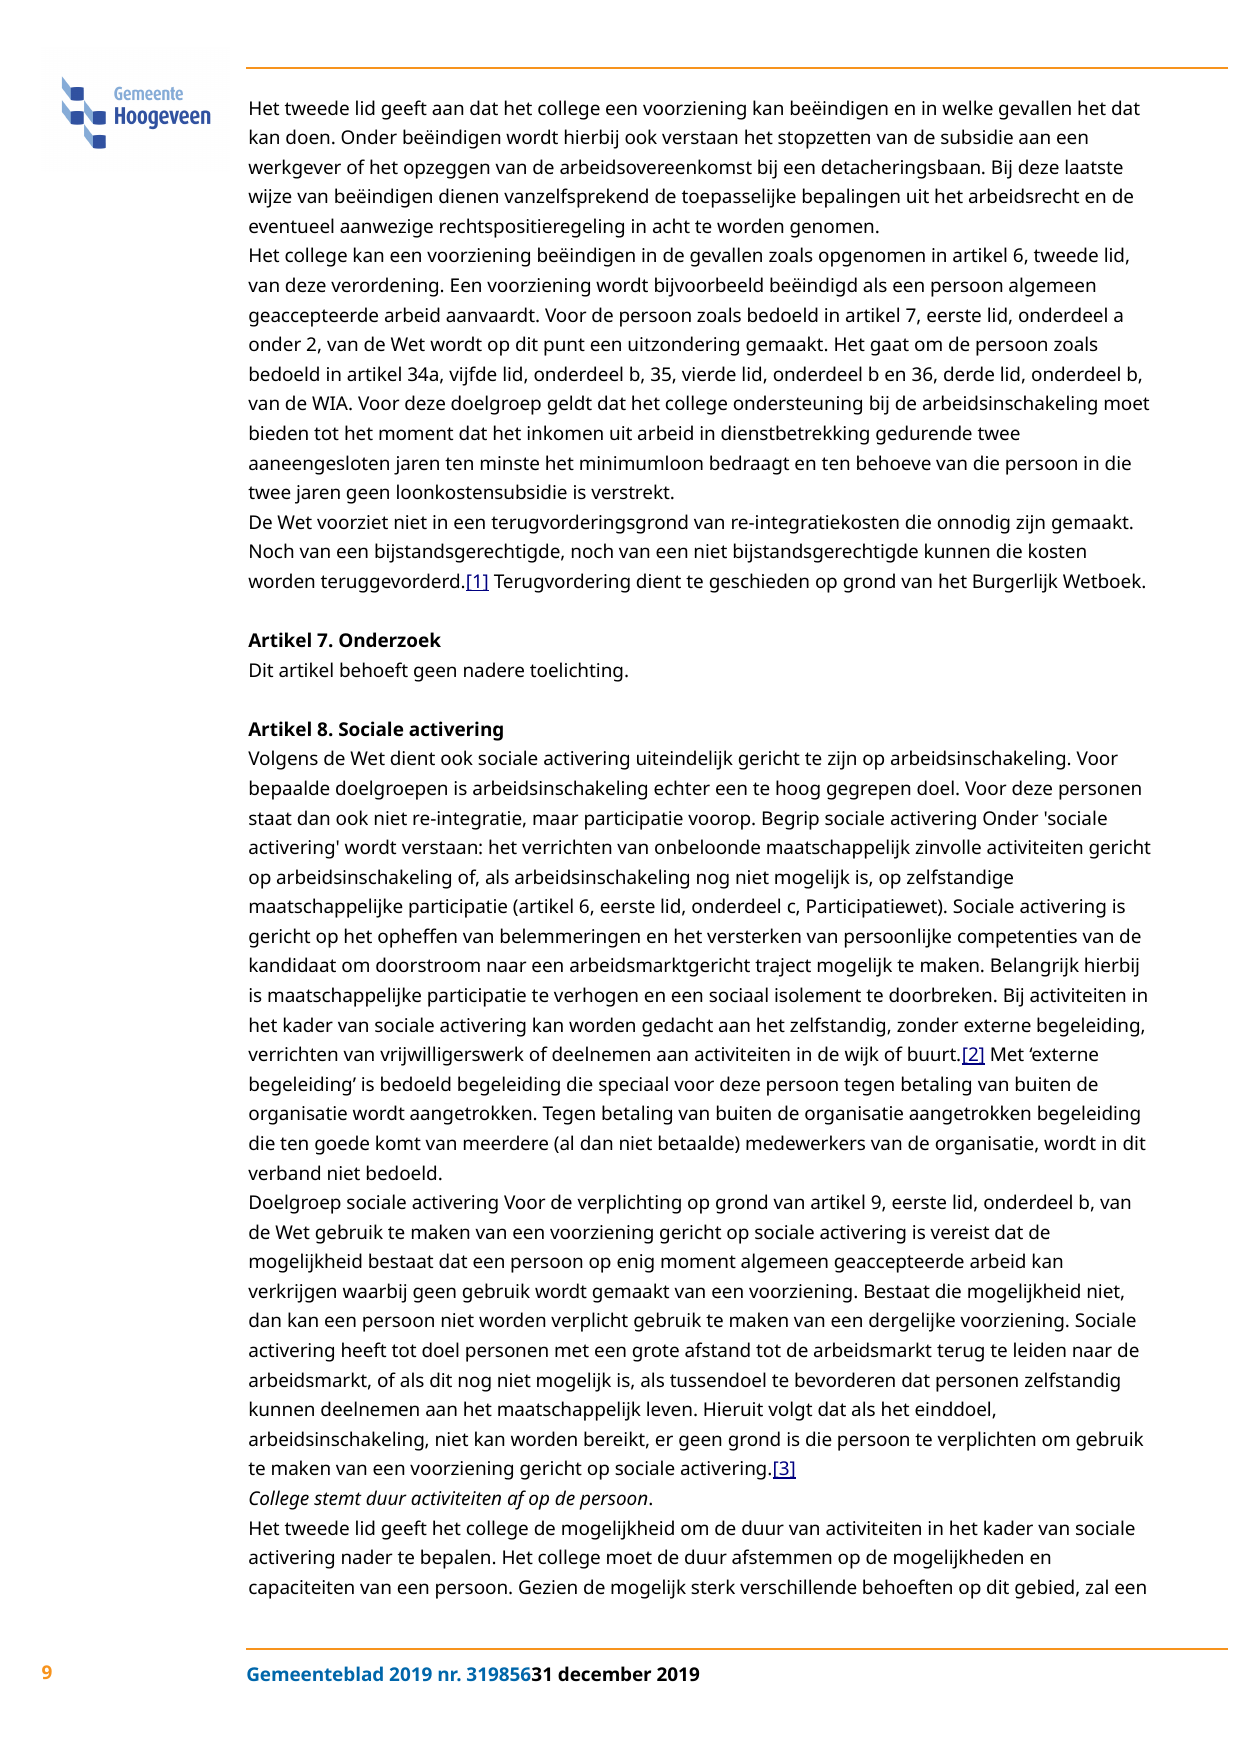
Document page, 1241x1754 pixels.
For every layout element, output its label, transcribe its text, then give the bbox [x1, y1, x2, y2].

text Het tweede lid geeft het college de mogelijkheid om de duur van activiteiten in het kader van sociale activering nader te bepalen. Het college moet de duur afstemmen op de mogelijkheden en capaciteiten van een persoon. Gezien de mogelijk sterk verschillende behoeften op dit gebied, zal een [248, 1515, 1152, 1600]
text Dit artikel behoeft geen nadere toelichting. [248, 657, 1152, 683]
text Doelgroep sociale activering Voor de verplichting op grond van artikel 9, eerste lid, onderdeel b, van de Wet gebruik te maken van een voorziening gericht op sociale activering is vereist dat de mogelijkheid bestaat dat een persoon op enig moment algemeen geaccepteerde arbeid kan verkrijgen waarbij geen gebruik wordt gemaakt van een voorziening. Bestaat die mogelijkheid niet, dan kan een persoon niet worden verplicht gebruik te maken van een dergelijke voorziening. Sociale activering heeft tot doel personen met een grote afstand tot de arbeidsmarkt terug te leiden naar de arbeidsmarkt, of als dit nog niet mogelijk is, als tussendoel te bevorderen dat personen zelfstandig kunnen deelnemen aan het maatschappelijk leven. Hieruit volgt dat als het einddoel, arbeidsinschakeling, niet kan worden bereikt, er geen grond is die persoon te verplichten om gebruik te maken van een voorziening gericht op sociale activering.[3] [248, 1189, 1152, 1481]
text Het college kan een voorziening beëindigen in de gevallen zoals opgenomen in artikel 6, tweede lid, van deze verordening. Een voorziening wordt bijvoorbeeld beëindigd als een persoon algemeen geaccepteerde arbeid aanvaardt. Voor de persoon zoals bedoeld in artikel 7, eerste lid, onderdeel a onder 2, van de Wet wordt op dit punt een uitzondering gemaakt. Het gaat om de persoon zoals bedoeld in artikel 34a, vijfde lid, onderdeel b, 35, vierde lid, onderdeel b en 36, derde lid, onderdeel b, van de WIA. Voor deze doelgroep geldt dat het college ondersteuning bij de arbeidsinschakeling moet bieden tot het moment dat het inkomen uit arbeid in dienstbetrekking gedurende twee aaneengesloten jaren ten minste het minimumloon bedraagt en ten behoeve van die persoon in die twee jaren geen loonkostensubsidie is verstrekt. [248, 243, 1152, 505]
text Volgens de Wet dient ook sociale activering uiteindelijk gericht te zijn op arbeidsinschakeling. Voor bepaalde doelgroepen is arbeidsinschakeling echter een te hoog gegrepen doel. Voor deze personen staat dan ook niet re-integratie, maar participatie voorop. Begrip sociale activering Onder 'sociale activering' wordt verstaan: het verrichten van onbeloonde maatschappelijk zinvolle activiteiten gericht op arbeidsinschakeling of, als arbeidsinschakeling nog niet mogelijk is, op zelfstandige maatschappelijke participatie (artikel 6, eerste lid, onderdeel c, Participatiewet). Sociale activering is gericht op het opheffen van belemmeringen en het versterken van persoonlijke competenties van de kandidaat om doorstroom naar een arbeidsmarktgericht traject mogelijk te maken. Belangrijk hierbij is maatschappelijke participatie te verhogen en een sociaal isolement te doorbreken. Bij activiteiten in het kader van sociale activering kan worden gedacht aan het zelfstandig, zonder externe begeleiding, verrichten van vrijwilligerswerk of deelnemen aan activiteiten in de wijk of buurt.[2] Met ‘externe begeleiding’ is bedoeld begeleiding die speciaal voor deze persoon tegen betaling van buiten de organisatie wordt aangetrokken. Tegen betaling van buiten de organisatie aangetrokken begeleiding die ten goede komt van meerdere (al dan niet betaalde) medewerkers van de organisatie, wordt in dit verband niet bedoeld. [248, 746, 1152, 1186]
text De Wet voorziet niet in een terugvorderingsgrond van re-integratiekosten die onnodig zijn gemaakt. Noch van een bijstandsgerechtigde, noch van een niet bijstandsgerechtigde kunnen die kosten worden teruggevorderd.[1] Terugvordering dient te geschieden op grond van het Burgerlijk Wetboek. [248, 509, 1152, 594]
text Het tweede lid geeft aan dat het college een voorziening kan beëindigen en in welke gevallen het dat kan doen. Onder beëindigen wordt hierbij ook verstaan het stopzetten van de subsidie aan een werkgever of het opzeggen van de arbeidsovereenkomst bij een detacheringsbaan. Bij deze laatste wijze van beëindigen dienen vanzelfsprekend de toepasselijke bepalingen uit het arbeidsrecht en de eventueel aanwezige rechtspositieregeling in acht te worden genomen. [248, 95, 1152, 239]
text Artikel 7. Onderzoek [248, 627, 1152, 653]
text College stemt duur activiteiten af op de persoon. [248, 1485, 1152, 1511]
text Artikel 8. Sociale activering [248, 716, 1152, 742]
picture [41, 47, 231, 172]
